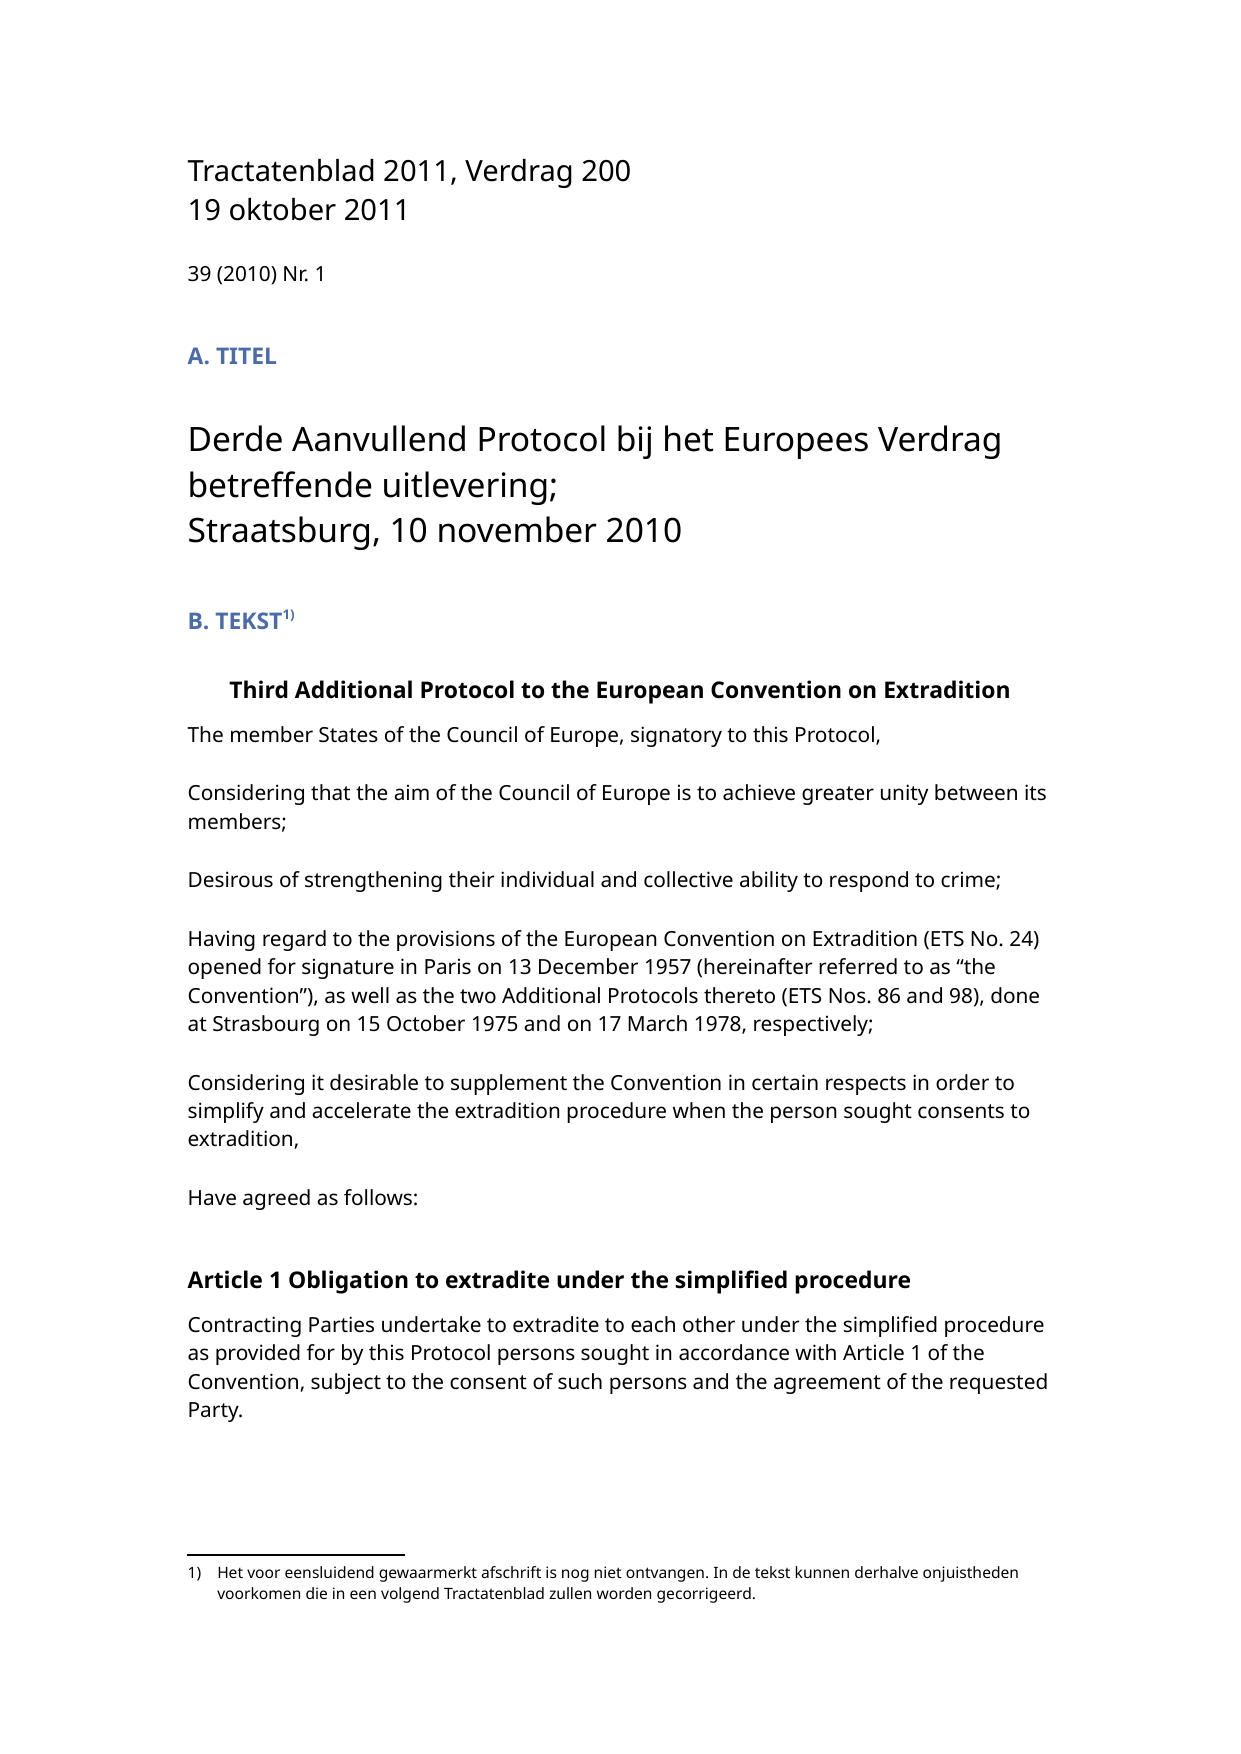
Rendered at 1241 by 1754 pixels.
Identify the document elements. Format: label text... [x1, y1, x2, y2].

text Straatsburg, 10 november 2010 [187, 507, 1053, 553]
text Contracting Parties undertake to extradite to each other under the simplified procedure as provided for by this Protocol persons sought in accordance with Article 1 of the Convention, subject to the consent of such persons and the agreement of the requested Party. [187, 1310, 1053, 1424]
text 19 oktober 2011 [187, 190, 1053, 229]
text Tractatenblad 2011, Verdrag 200 [187, 150, 1053, 190]
text Desirous of strengthening their individual and collective ability to respond to crime; [187, 865, 1053, 894]
text Considering that the aim of the Council of Europe is to achieve greater unity between its members; [187, 778, 1053, 835]
text Have agreed as follows: [187, 1183, 1053, 1211]
subtitle A. TITEL [187, 340, 1053, 371]
text 39 (2010) Nr. 1 [187, 259, 1053, 287]
text Het voor eensluidend gewaarmerkt afschrift is nog niet ontvangen. In de tekst kunnen derhalve onjuistheden voorkomen die in een volgend Tractatenblad zullen worden gecorrigeerd. [187, 1518, 1053, 1604]
subtitle B. TEKST [187, 605, 1053, 636]
subtitle Third Additional Protocol to the European Convention on Extradition [187, 674, 1053, 705]
subtitle Article 1 Obligation to extradite under the simplified procedure [187, 1264, 1053, 1295]
text The member States of the Council of Europe, signatory to this Protocol, [187, 720, 1053, 748]
text Having regard to the provisions of the European Convention on Extradition (ETS No. 24) opened for signature in Paris on 13 December 1957 (hereinafter referred to as “the Convention”), as well as the two Additional Protocols thereto (ETS Nos. 86 and 98), done at Strasbourg on 15 October 1975 and on 17 March 1978, respectively; [187, 924, 1053, 1038]
text Considering it desirable to supplement the Convention in certain respects in order to simplify and accelerate the extradition procedure when the person sought consents to extradition, [187, 1068, 1053, 1153]
text Derde Aanvullend Protocol bij het Europees Verdrag betreffende uitlevering; [187, 416, 1053, 507]
